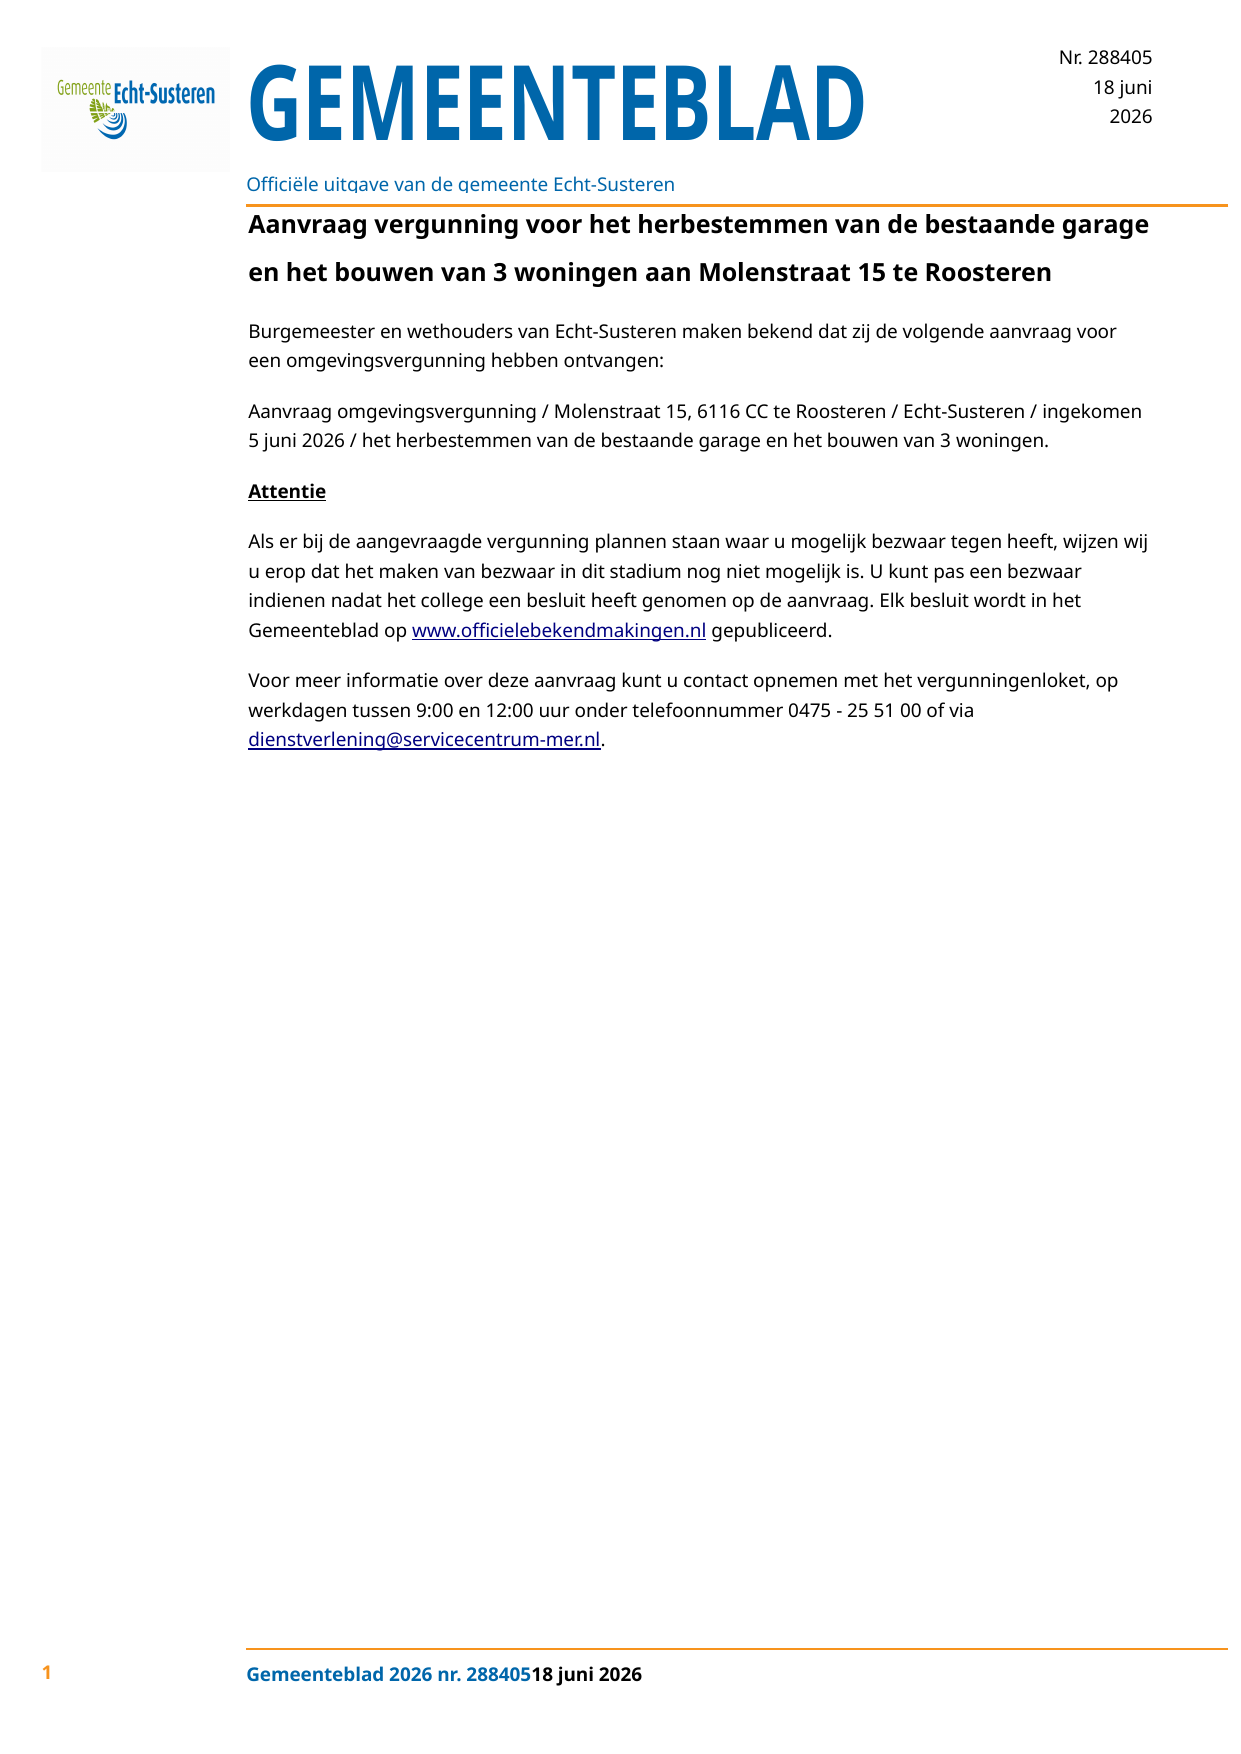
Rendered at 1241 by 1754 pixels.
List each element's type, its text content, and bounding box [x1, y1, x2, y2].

text Voor meer informatie over deze aanvraag kunt u contact opnemen met het vergunningenloket, op werkdagen tussen 9:00 en 12:00 uur onder telefoonnummer 0475 - 25 51 00 of via dienstverlening@servicecentrum-mer.nl. [248, 667, 1152, 752]
text Aanvraag omgevingsvergunning / Molenstraat 15, 6116 CC te Roosteren / Echt-Susteren / ingekomen 5 juni 2026 / het herbestemmen van de bestaande garage en het bouwen van 3 woningen. [248, 398, 1152, 453]
text Aanvraag vergunning voor het herbestemmen van de bestaande garage en het bouwen van 3 woningen aan Molenstraat 15 te Roosteren [248, 207, 1152, 288]
text Als er bij de aangevraagde vergunning plannen staan waar u mogelijk bezwaar tegen heeft, wijzen wij u erop dat het maken van bezwaar in dit stadium nog niet mogelijk is. U kunt pas een bezwaar indienen nadat het college een besluit heeft genomen op de aanvraag. Elk besluit wordt in het Gemeenteblad op www.officielebekendmakingen.nl gepubliceerd. [248, 528, 1152, 643]
text Burgemeester en wethouders van Echt-Susteren maken bekend dat zij de volgende aanvraag voor een omgevingsvergunning hebben ontvangen: [248, 318, 1152, 373]
text Attentie [248, 478, 1152, 504]
picture [41, 47, 231, 172]
